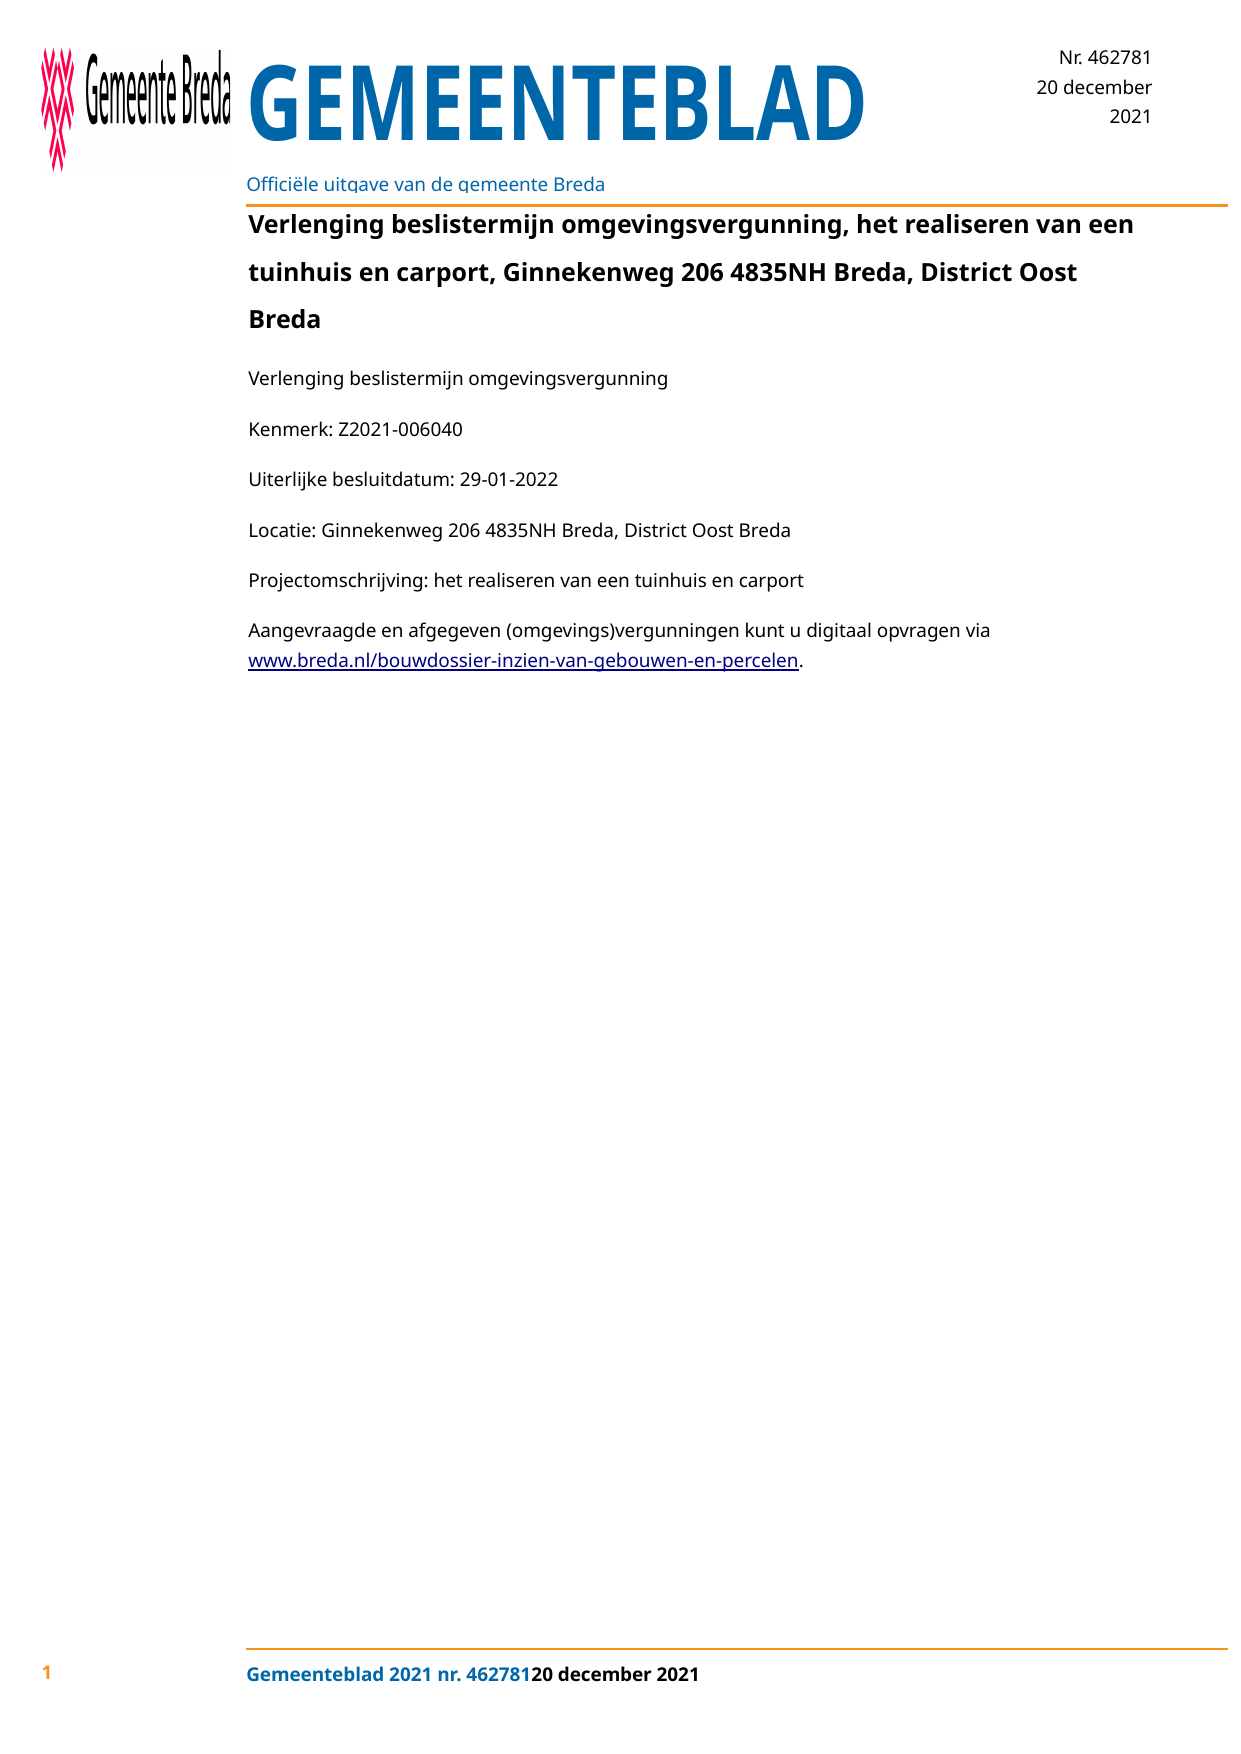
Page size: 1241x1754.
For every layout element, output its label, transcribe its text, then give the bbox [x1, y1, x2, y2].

picture [41, 47, 231, 172]
text Locatie: Ginnekenweg 206 4835NH Breda, District Oost Breda [248, 517, 1152, 542]
text Kenmerk: Z2021-006040 [248, 416, 1152, 442]
text Uiterlijke besluitdatum: 29-01-2022 [248, 466, 1152, 492]
text Projectomschrijving: het realiseren van een tuinhuis en carport [248, 567, 1152, 593]
text Aangevraagde en afgegeven (omgevings)vergunningen kunt u digitaal opvragen via www.breda.nl/bouwdossier-inzien-van-gebouwen-en-percelen. [248, 618, 1152, 673]
text Verlenging beslistermijn omgevingsvergunning [248, 366, 1152, 391]
text Verlenging beslistermijn omgevingsvergunning, het realiseren van een tuinhuis en carport, Ginnekenweg 206 4835NH Breda, District Oost Breda [248, 207, 1152, 336]
